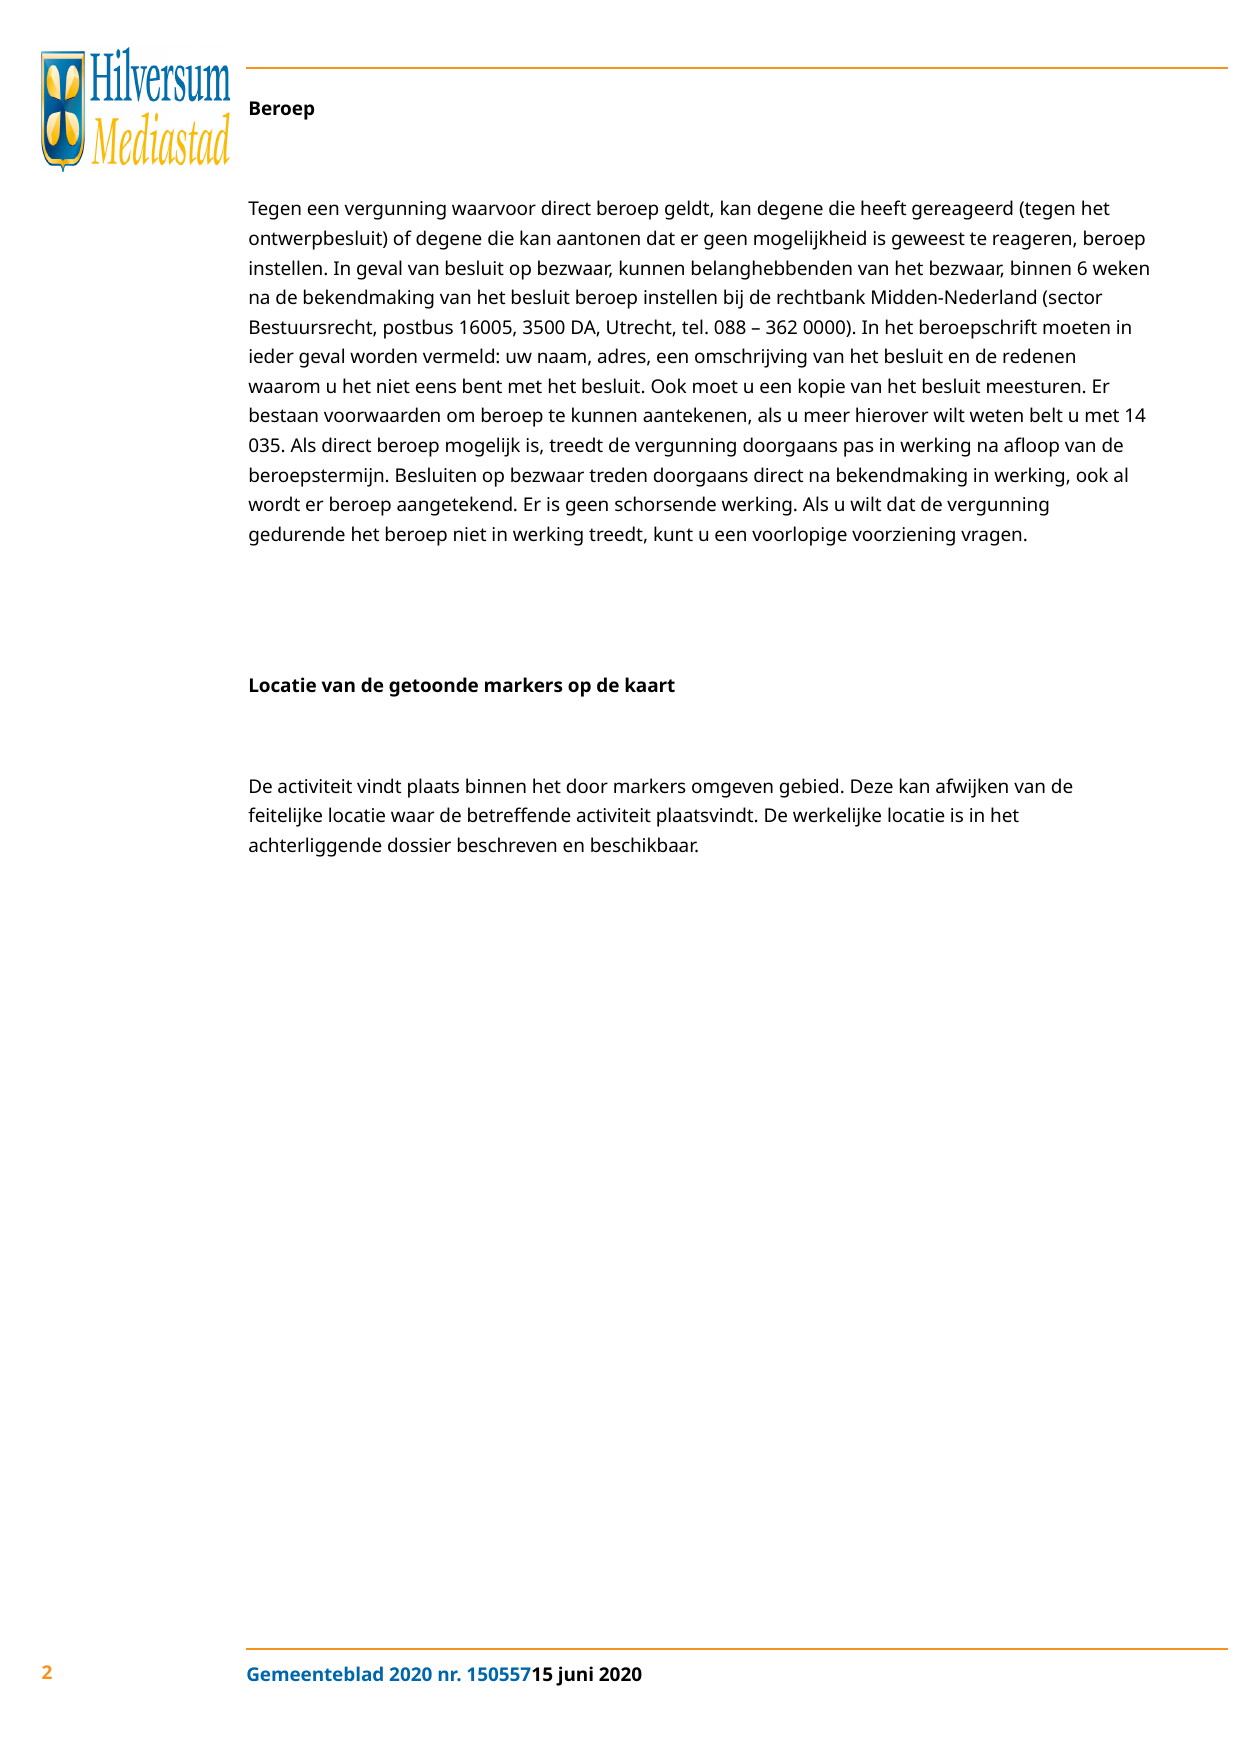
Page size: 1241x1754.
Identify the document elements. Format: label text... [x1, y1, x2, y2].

text Tegen een vergunning waarvoor direct beroep geldt, kan degene die heeft gereageerd (tegen het ontwerpbesluit) of degene die kan aantonen dat er geen mogelijkheid is geweest te reageren, beroep instellen. In geval van besluit op bezwaar, kunnen belanghebbenden van het bezwaar, binnen 6 weken na de bekendmaking van het besluit beroep instellen bij de rechtbank Midden-Nederland (sector Bestuursrecht, postbus 16005, 3500 DA, Utrecht, tel. 088 – 362 0000). In het beroepschrift moeten in ieder geval worden vermeld: uw naam, adres, een omschrijving van het besluit en de redenen waarom u het niet eens bent met het besluit. Ook moet u een kopie van het besluit meesturen. Er bestaan voorwaarden om beroep te kunnen aantekenen, als u meer hierover wilt weten belt u met 14 035. Als direct beroep mogelijk is, treedt de vergunning doorgaans pas in werking na afloop van de beroepstermijn. Besluiten op bezwaar treden doorgaans direct na bekendmaking in werking, ook al wordt er beroep aangetekend. Er is geen schorsende werking. Als u wilt dat de vergunning gedurende het beroep niet in werking treedt, kunt u een voorlopige voorziening vragen. [248, 196, 1152, 547]
text De activiteit vindt plaats binnen het door markers omgeven gebied. Deze kan afwijken van de feitelijke locatie waar de betreffende activiteit plaatsvindt. De werkelijke locatie is in het achterliggende dossier beschreven en beschikbaar. [248, 773, 1152, 858]
text Beroep [248, 95, 1152, 121]
text Locatie van de getoonde markers op de kaart [248, 672, 1152, 698]
picture [41, 47, 231, 172]
